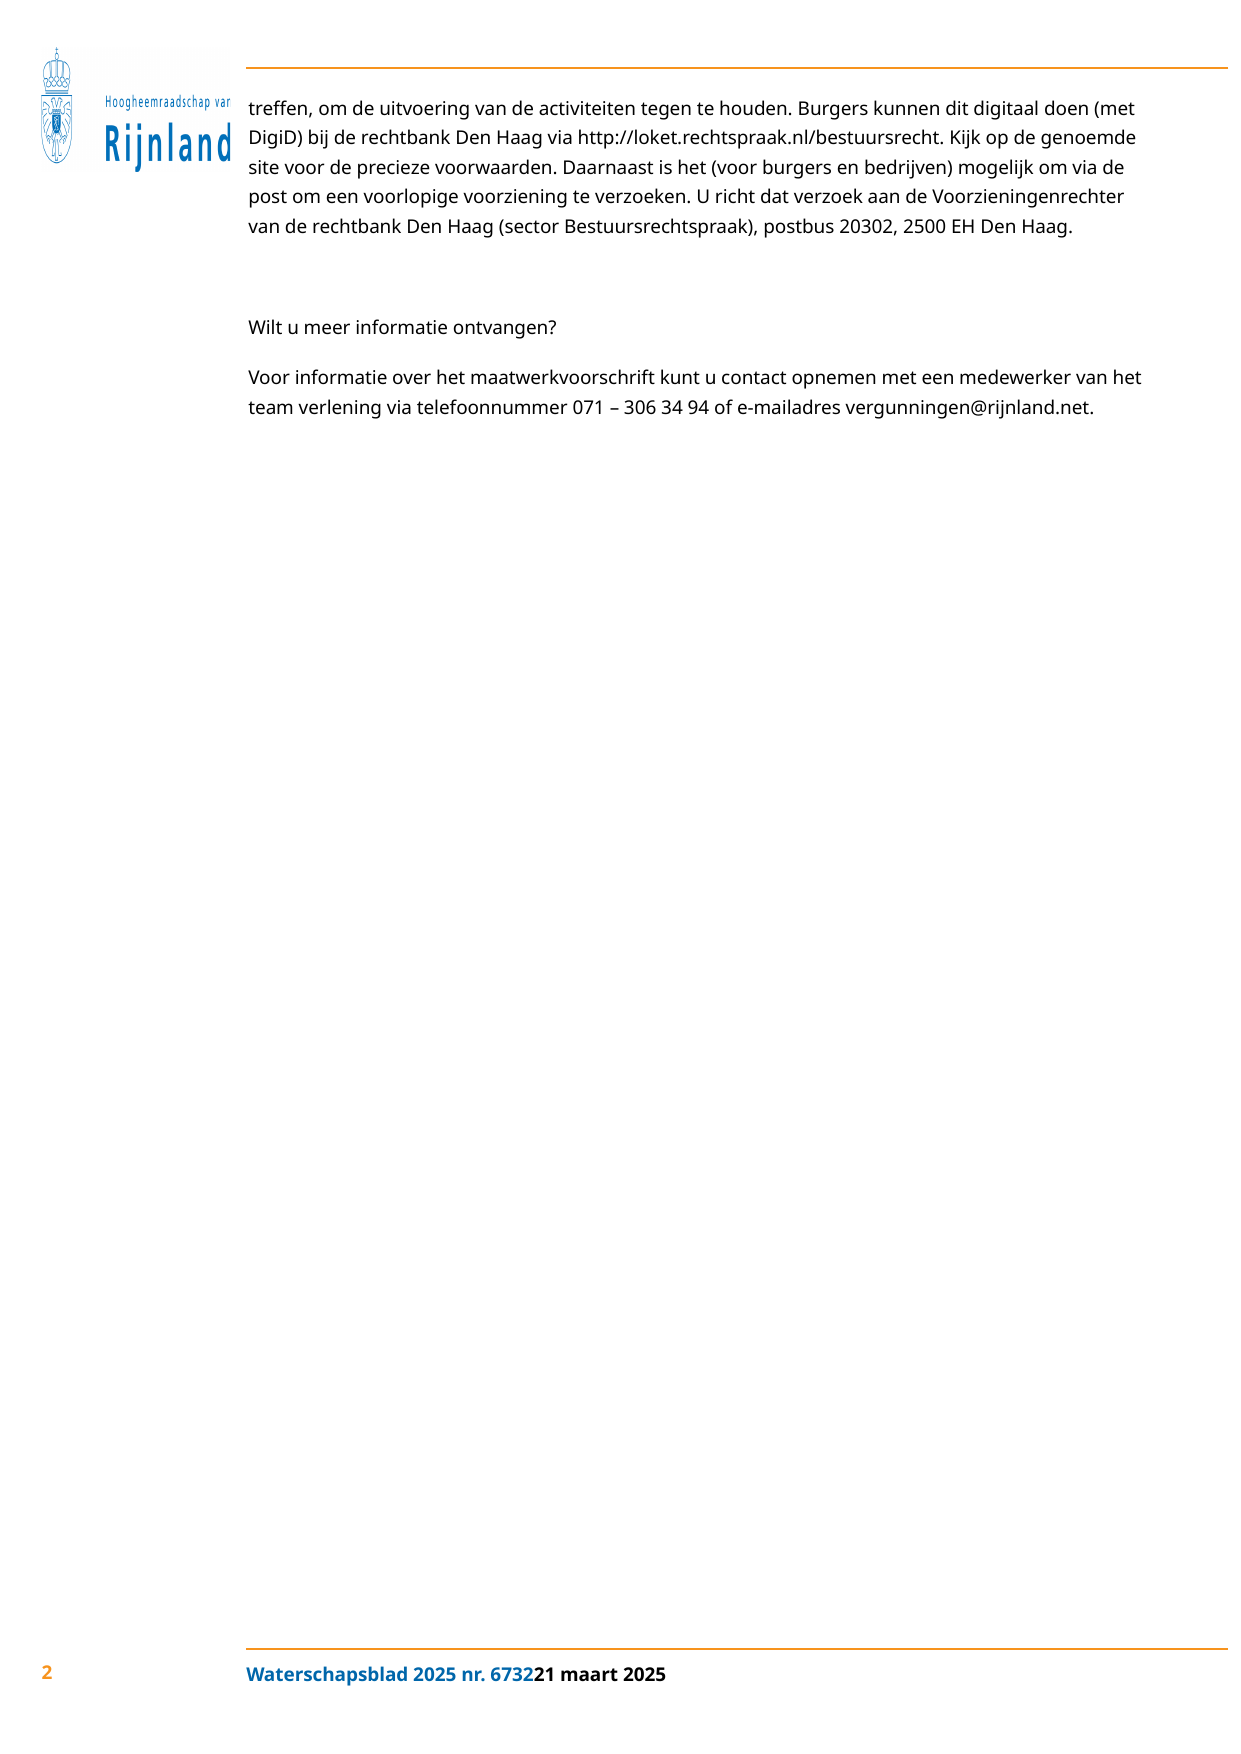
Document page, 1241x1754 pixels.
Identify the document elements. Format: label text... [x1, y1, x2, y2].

picture [41, 47, 231, 172]
text Wilt u meer informatie ontvangen? [248, 314, 1152, 340]
text Voor informatie over het maatwerkvoorschrift kunt u contact opnemen met een medewerker van het team verlening via telefoonnummer 071 – 306 34 94 of e-mailadres vergunningen@rijnland.net. [248, 364, 1152, 420]
text treffen, om de uitvoering van de activiteiten tegen te houden. Burgers kunnen dit digitaal doen (met DigiD) bij de rechtbank Den Haag via http://loket.rechtspraak.nl/bestuursrecht. Kijk op de genoemde site voor de precieze voorwaarden. Daarnaast is het (voor burgers en bedrijven) mogelijk om via de post om een voorlopige voorziening te verzoeken. U richt dat verzoek aan de Voorzieningenrechter van de rechtbank Den Haag (sector Bestuursrechtspraak), postbus 20302, 2500 EH Den Haag. [248, 95, 1152, 239]
